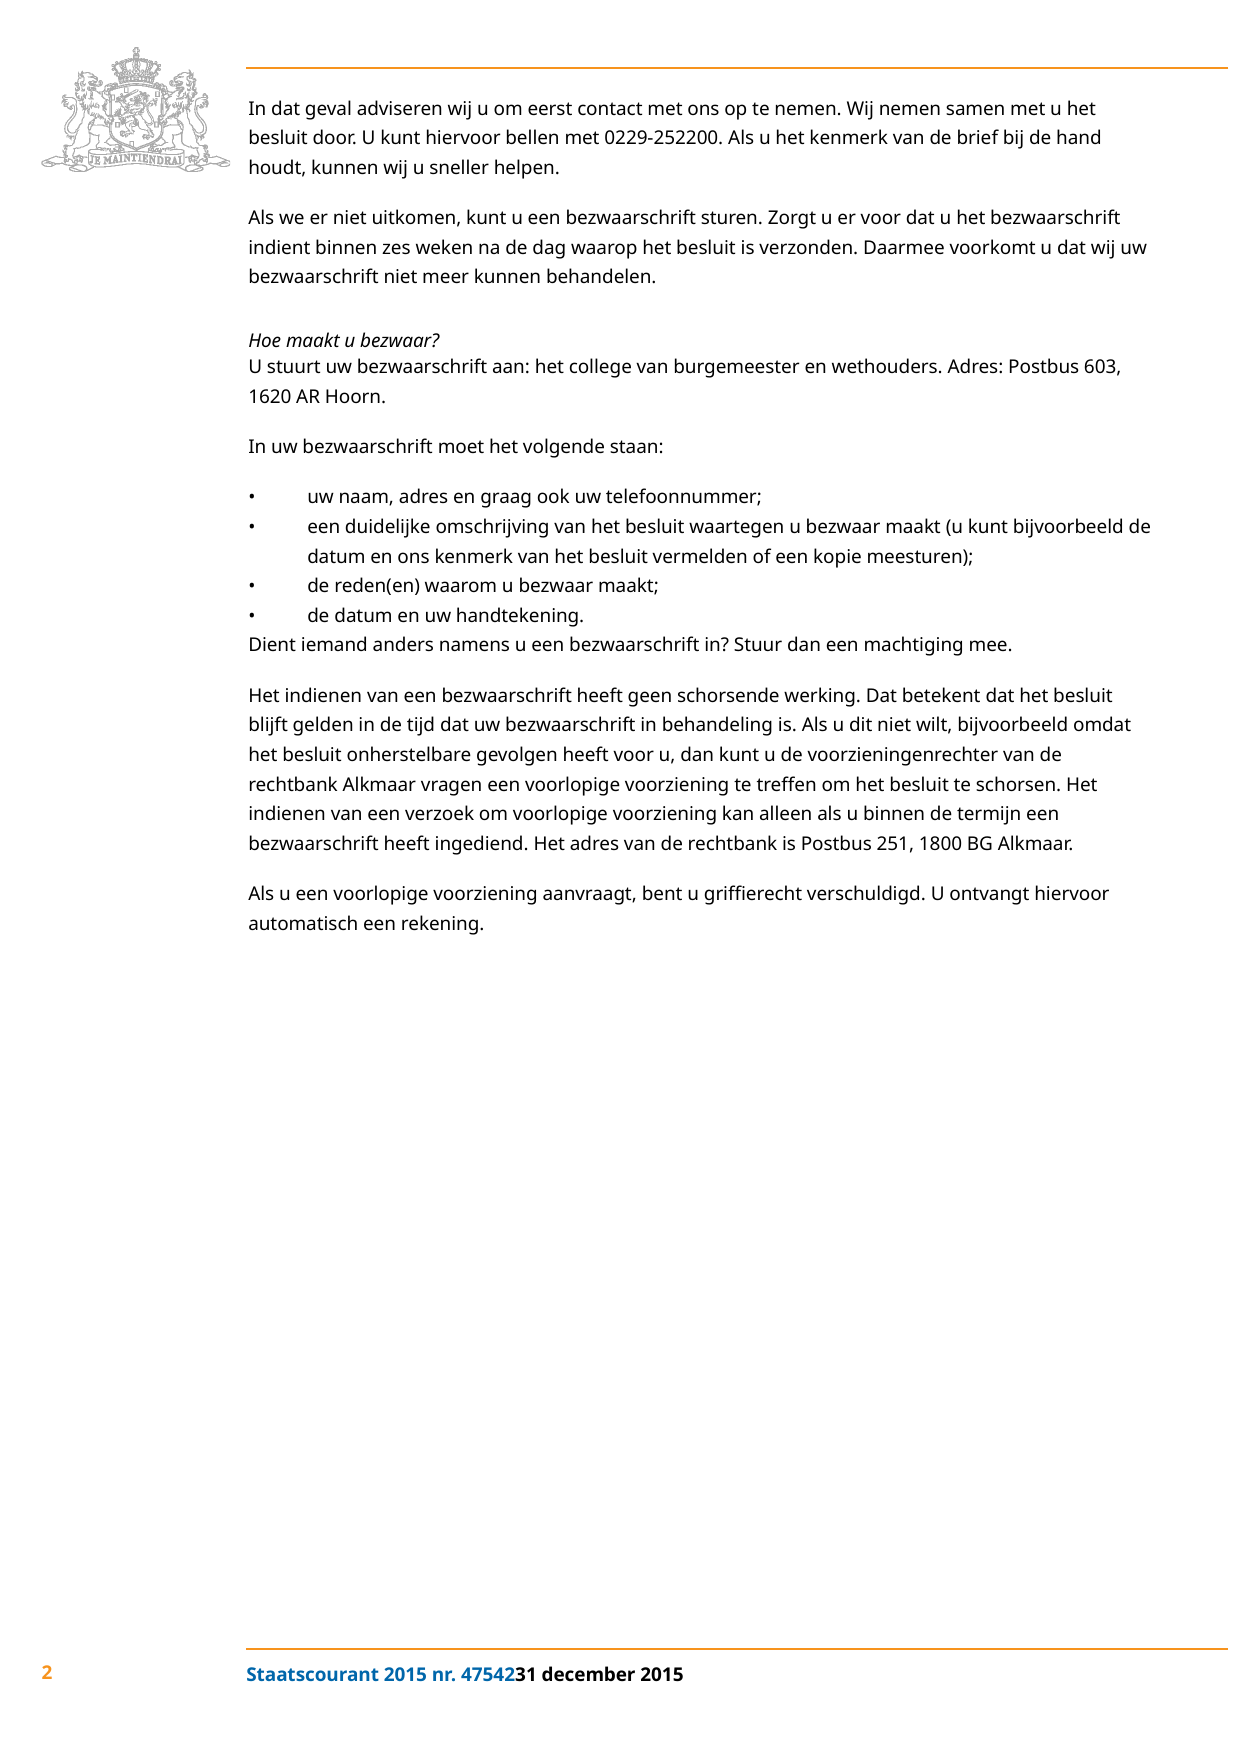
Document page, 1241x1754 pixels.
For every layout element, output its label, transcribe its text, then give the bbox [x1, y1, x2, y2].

text Dient iemand anders namens u een bezwaarschrift in? Stuur dan een machtiging mee. [248, 632, 1152, 657]
picture [41, 47, 231, 172]
text In uw bezwaarschrift moet het volgende staan: [248, 433, 1152, 459]
text In dat geval adviseren wij u om eerst contact met ons op te nemen. Wij nemen samen met u het besluit door. U kunt hiervoor bellen met 0229-252200. Als u het kenmerk van de brief bij de hand houdt, kunnen wij u sneller helpen. [248, 95, 1152, 180]
text Als u een voorlopige voorziening aanvraagt, bent u griffierecht verschuldigd. U ontvangt hiervoor automatisch een rekening. [248, 880, 1152, 936]
list een duidelijke omschrijving van het besluit waartegen u bezwaar maakt (u kunt bijvoorbeeld de datum en ons kenmerk van het besluit vermelden of een kopie meesturen); [248, 513, 1152, 568]
text Als we er niet uitkomen, kunt u een bezwaarschrift sturen. Zorgt u er voor dat u het bezwaarschrift indient binnen zes weken na de dag waarop het besluit is verzonden. Daarmee voorkomt u dat wij uw bezwaarschrift niet meer kunnen behandelen. [248, 204, 1152, 289]
list uw naam, adres en graag ook uw telefoonnummer; [248, 484, 1152, 509]
list de datum en uw handtekening. [248, 602, 1152, 628]
text Hoe maakt u bezwaar? [248, 327, 1152, 353]
text Het indienen van een bezwaarschrift heeft geen schorsende werking. Dat betekent dat het besluit blijft gelden in de tijd dat uw bezwaarschrift in behandeling is. Als u dit niet wilt, bijvoorbeeld omdat het besluit onherstelbare gevolgen heeft voor u, dan kunt u de voorzieningenrechter van de rechtbank Alkmaar vragen een voorlopige voorziening te treffen om het besluit te schorsen. Het indienen van een verzoek om voorlopige voorziening kan alleen als u binnen de termijn een bezwaarschrift heeft ingediend. Het adres van de rechtbank is Postbus 251, 1800 BG Alkmaar. [248, 682, 1152, 856]
list de reden(en) waarom u bezwaar maakt; [248, 572, 1152, 598]
text U stuurt uw bezwaarschrift aan: het college van burgemeester en wethouders. Adres: Postbus 603, 1620 AR Hoorn. [248, 353, 1152, 408]
